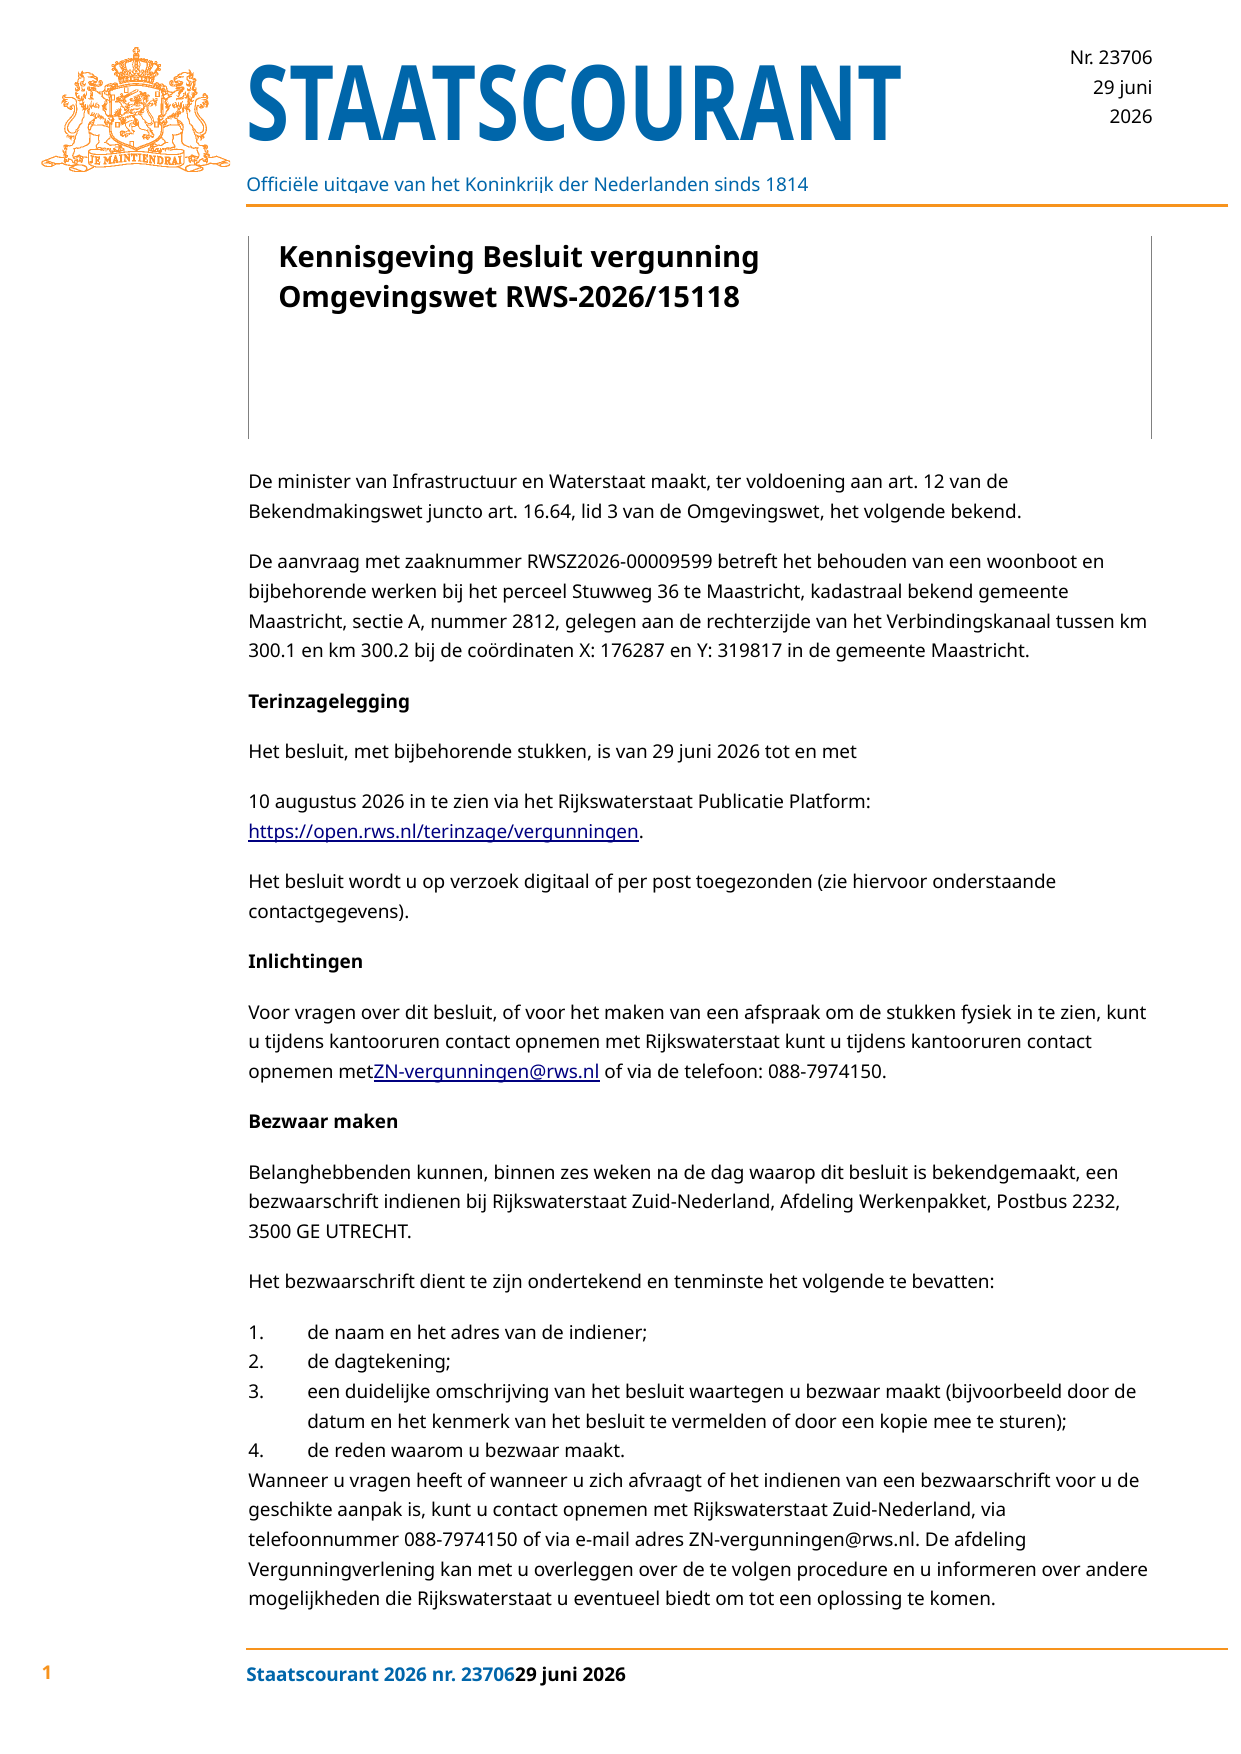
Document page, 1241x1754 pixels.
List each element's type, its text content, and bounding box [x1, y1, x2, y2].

text Inlichtingen [248, 949, 1152, 974]
text 10 augustus 2026 in te zien via het Rijkswaterstaat Publicatie Platform: https://open.rws.nl/terinzage/vergunningen. [248, 789, 1152, 844]
picture [41, 47, 231, 172]
text Belanghebbenden kunnen, binnen zes weken na de dag waarop dit besluit is bekendgemaakt, een bezwaarschrift indienen bij Rijkswaterstaat Zuid-Nederland, Afdeling Werkenpakket, Postbus 2232, 3500 GE UTRECHT. [248, 1159, 1152, 1244]
text Het bezwaarschrift dient te zijn ondertekend en tenminste het volgende te bevatten: [248, 1269, 1152, 1294]
text Wanneer u vragen heeft of wanneer u zich afvraagt of het indienen van een bezwaarschrift voor u de geschikte aanpak is, kunt u contact opnemen met Rijkswaterstaat Zuid-Nederland, via telefoonnummer 088-7974150 of via e-mail adres ZN-vergunningen@rws.nl. De afdeling Vergunningverlening kan met u overleggen over de te volgen procedure en u informeren over andere mogelijkheden die Rijkswaterstaat u eventueel biedt om tot een oplossing te komen. [248, 1467, 1152, 1611]
list de reden waarom u bezwaar maakt. [248, 1437, 1152, 1463]
table_header [1090, 236, 1151, 413]
list de dagtekening; [248, 1349, 1152, 1374]
text Het besluit, met bijbehorende stukken, is van 29 juni 2026 tot en met [248, 738, 1152, 764]
picture [912, 236, 1090, 414]
table_header Kennisgeving Besluit vergunning Omgevingswet RWS-2026/15118 [249, 236, 850, 439]
list een duidelijke omschrijving van het besluit waartegen u bezwaar maakt (bijvoorbeeld door de datum en het kenmerk van het besluit te vermelden of door een kopie mee te sturen); [248, 1378, 1152, 1433]
table_header [850, 236, 912, 413]
text Bezwaar maken [248, 1109, 1152, 1134]
text De minister van Infrastructuur en Waterstaat maakt, ter voldoening aan art. 12 van de Bekendmakingswet juncto art. 16.64, lid 3 van de Omgevingswet, het volgende bekend. [248, 469, 1152, 524]
text De aanvraag met zaaknummer RWSZ2026-00009599 betreft het behouden van een woonboot en bijbehorende werken bij het perceel Stuwweg 36 te Maastricht, kadastraal bekend gemeente Maastricht, sectie A, nummer 2812, gelegen aan de rechterzijde van het Verbindingskanaal tussen km 300.1 en km 300.2 bij de coördinaten X: 176287 en Y: 319817 in de gemeente Maastricht. [248, 549, 1152, 663]
text Voor vragen over dit besluit, of voor het maken van een afspraak om de stukken fysiek in te zien, kunt u tijdens kantooruren contact opnemen met Rijkswaterstaat kunt u tijdens kantooruren contact opnemen metZN-vergunningen@rws.nl of via de telefoon: 088-7974150. [248, 999, 1152, 1084]
text Terinzagelegging [248, 688, 1152, 713]
table_header [850, 414, 1151, 439]
text Het besluit wordt u op verzoek digitaal of per post toegezonden (zie hiervoor onderstaande contactgegevens). [248, 869, 1152, 924]
list de naam en het adres van de indiener; [248, 1319, 1152, 1345]
